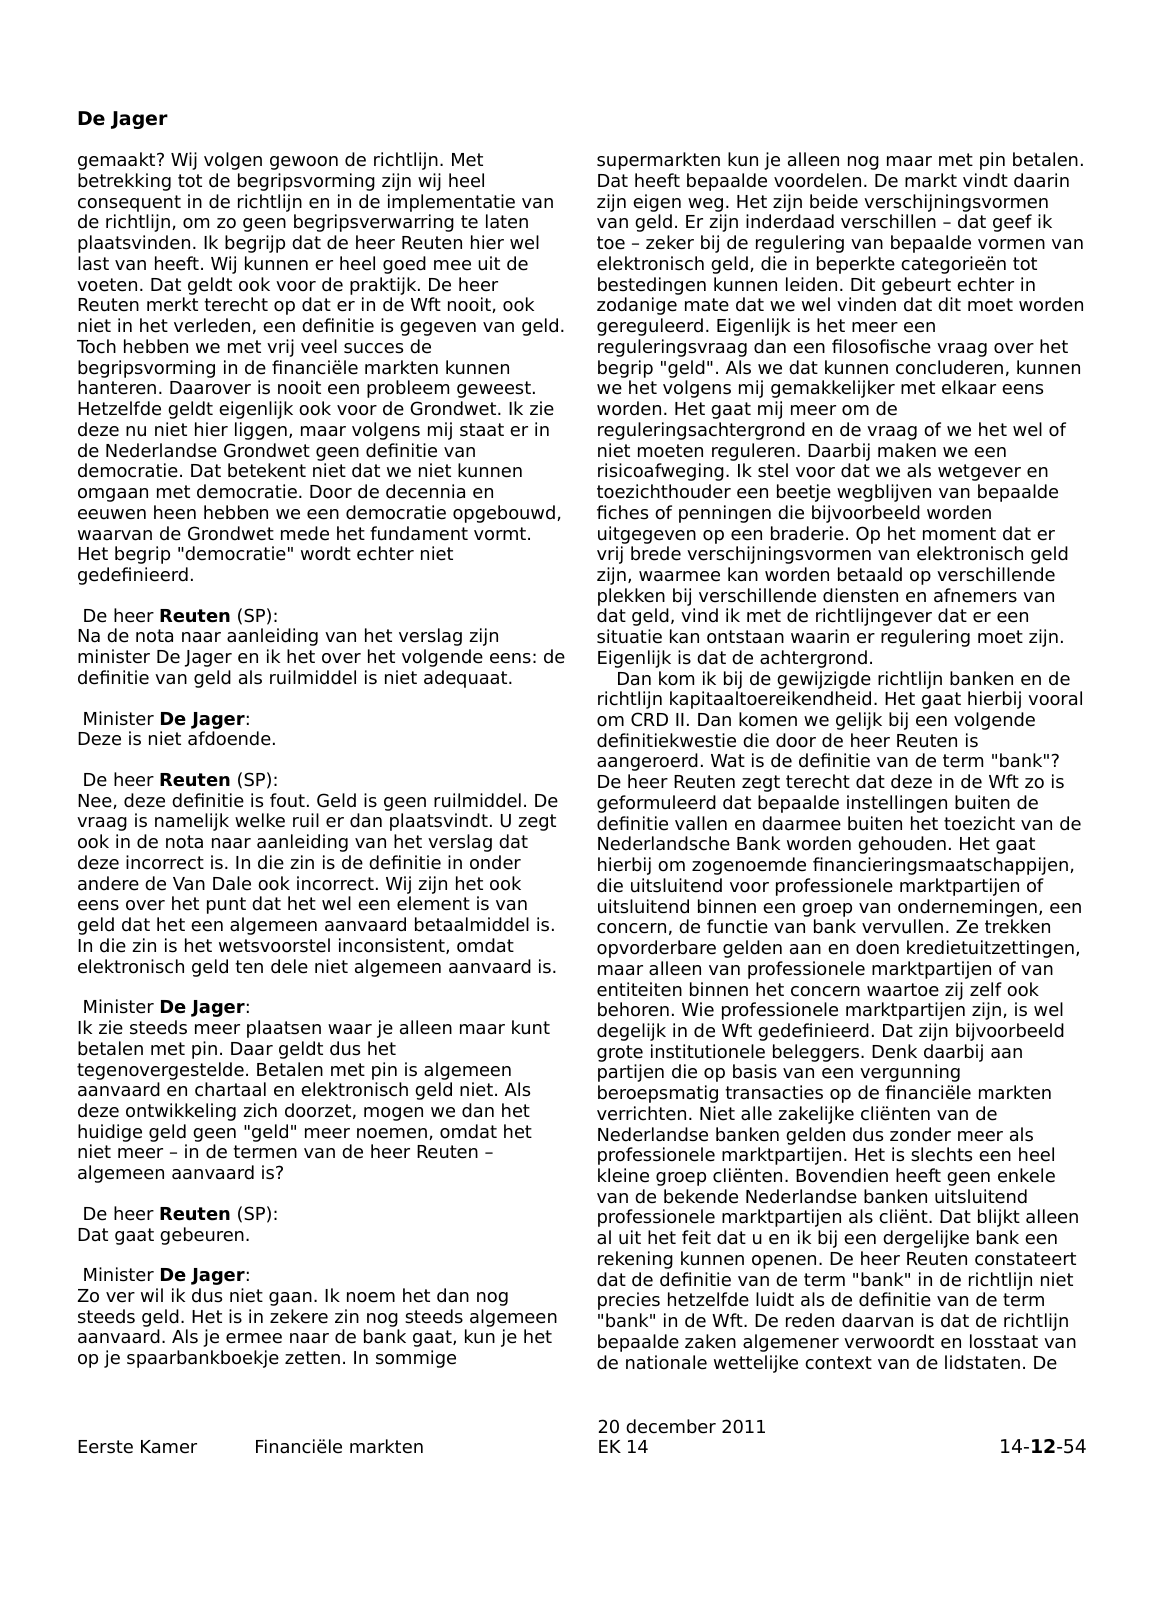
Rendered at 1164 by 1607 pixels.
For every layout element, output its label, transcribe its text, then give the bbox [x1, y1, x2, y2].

text Minister De Jager: [77, 1265, 567, 1286]
text gemaakt? Wij volgen gewoon de richtlijn. Met betrekking tot de begripsvorming zijn wij heel consequent in de richtlijn en in de implementatie van de richtlijn, om zo geen begripsverwarring te laten plaatsvinden. Ik begrijp dat de heer Reuten hier wel last van heeft. Wij kunnen er heel goed mee uit de voeten. Dat geldt ook voor de praktijk. De heer Reuten merkt terecht op dat er in de Wft nooit, ook niet in het verleden, een definitie is gegeven van geld. Toch hebben we met vrij veel succes de begripsvorming in de financiële markten kunnen hanteren. Daarover is nooit een probleem geweest. Hetzelfde geldt eigenlijk ook voor de Grondwet. Ik zie deze nu niet hier liggen, maar volgens mij staat er in de Nederlandse Grondwet geen definitie van democratie. Dat betekent niet dat we niet kunnen omgaan met democratie. Door de decennia en eeuwen heen hebben we een democratie opgebouwd, waarvan de Grondwet mede het fundament vormt. Het begrip "democratie" wordt echter niet gedefinieerd. [77, 150, 567, 586]
text Deze is niet afdoende. [77, 729, 567, 750]
text De heer Reuten (SP): [77, 1204, 567, 1224]
text Minister De Jager: [77, 708, 567, 729]
text Nee, deze definitie is fout. Geld is geen ruilmiddel. De vraag is namelijk welke ruil er dan plaatsvindt. U zegt ook in de nota naar aanleiding van het verslag dat deze incorrect is. In die zin is de definitie in onder andere de Van Dale ook incorrect. Wij zijn het ook eens over het punt dat het wel een element is van geld dat het een algemeen aanvaard betaalmiddel is. In die zin is het wetsvoorstel inconsistent, omdat elektronisch geld ten dele niet algemeen aanvaard is. [77, 791, 567, 977]
text Zo ver wil ik dus niet gaan. Ik noem het dan nog steeds geld. Het is in zekere zin nog steeds algemeen aanvaard. Als je ermee naar de bank gaat, kun je het op je spaarbankboekje zetten. In sommige [77, 1286, 567, 1369]
text De heer Reuten (SP): [77, 770, 567, 791]
text Ik zie steeds meer plaatsen waar je alleen maar kunt betalen met pin. Daar geldt dus het tegenovergestelde. Betalen met pin is algemeen aanvaard en chartaal en elektronisch geld niet. Als deze ontwikkeling zich doorzet, mogen we dan het huidige geld geen "geld" meer noemen, omdat het niet meer – in de termen van de heer Reuten – algemeen aanvaard is? [77, 1018, 567, 1184]
text Dan kom ik bij de gewijzigde richtlijn banken en de richtlijn kapitaaltoereikendheid. Het gaat hierbij vooral om CRD II. Dan komen we gelijk bij een volgende definitiekwestie die door de heer Reuten is aangeroerd. Wat is de definitie van de term "bank"? De heer Reuten zegt terecht dat deze in de Wft zo is geformuleerd dat bepaalde instellingen buiten de definitie vallen en daarmee buiten het toezicht van de Nederlandsche Bank worden gehouden. Het gaat hierbij om zogenoemde financieringsmaatschappijen, die uitsluitend voor professionele marktpartijen of uitsluitend binnen een groep van ondernemingen, een concern, de functie van bank vervullen. Ze trekken opvorderbare gelden aan en doen kredietuitzettingen, maar alleen van professionele marktpartijen of van entiteiten binnen het concern waartoe zij zelf ook behoren. Wie professionele marktpartijen zijn, is wel degelijk in de Wft gedefinieerd. Dat zijn bijvoorbeeld grote institutionele beleggers. Denk daarbij aan partijen die op basis van een vergunning beroepsmatig transacties op de financiële markten verrichten. Niet alle zakelijke cliënten van de Nederlandse banken gelden dus zonder meer als professionele marktpartijen. Het is slechts een heel kleine groep cliënten. Bovendien heeft geen enkele van de bekende Nederlandse banken uitsluitend professionele marktpartijen als cliënt. Dat blijkt alleen al uit het feit dat u en ik bij een dergelijke bank een rekening kunnen openen. De heer Reuten constateert dat de definitie van de term "bank" in de richtlijn niet precies hetzelfde luidt als de definitie van de term "bank" in de Wft. De reden daarvan is dat de richtlijn bepaalde zaken algemener verwoordt en losstaat van de nationale wettelijke context van de lidstaten. De [596, 668, 1087, 1373]
text Minister De Jager: [77, 997, 567, 1018]
text supermarkten kun je alleen nog maar met pin betalen. Dat heeft bepaalde voordelen. De markt vindt daarin zijn eigen weg. Het zijn beide verschijningsvormen van geld. Er zijn inderdaad verschillen – dat geef ik toe – zeker bij de regulering van bepaalde vormen van elektronisch geld, die in beperkte categorieën tot bestedingen kunnen leiden. Dit gebeurt echter in zodanige mate dat we wel vinden dat dit moet worden gereguleerd. Eigenlijk is het meer een reguleringsvraag dan een filosofische vraag over het begrip "geld". Als we dat kunnen concluderen, kunnen we het volgens mij gemakkelijker met elkaar eens worden. Het gaat mij meer om de reguleringsachtergrond en de vraag of we het wel of niet moeten reguleren. Daarbij maken we een risicoafweging. Ik stel voor dat we als wetgever en toezichthouder een beetje wegblijven van bepaalde fiches of penningen die bijvoorbeeld worden uitgegeven op een braderie. Op het moment dat er vrij brede verschijningsvormen van elektronisch geld zijn, waarmee kan worden betaald op verschillende plekken bij verschillende diensten en afnemers van dat geld, vind ik met de richtlijngever dat er een situatie kan ontstaan waarin er regulering moet zijn. Eigenlijk is dat de achtergrond. [596, 150, 1087, 668]
text Dat gaat gebeuren. [77, 1224, 567, 1245]
text Na de nota naar aanleiding van het verslag zijn minister De Jager en ik het over het volgende eens: de definitie van geld als ruilmiddel is niet adequaat. [77, 626, 567, 688]
text De heer Reuten (SP): [77, 606, 567, 626]
